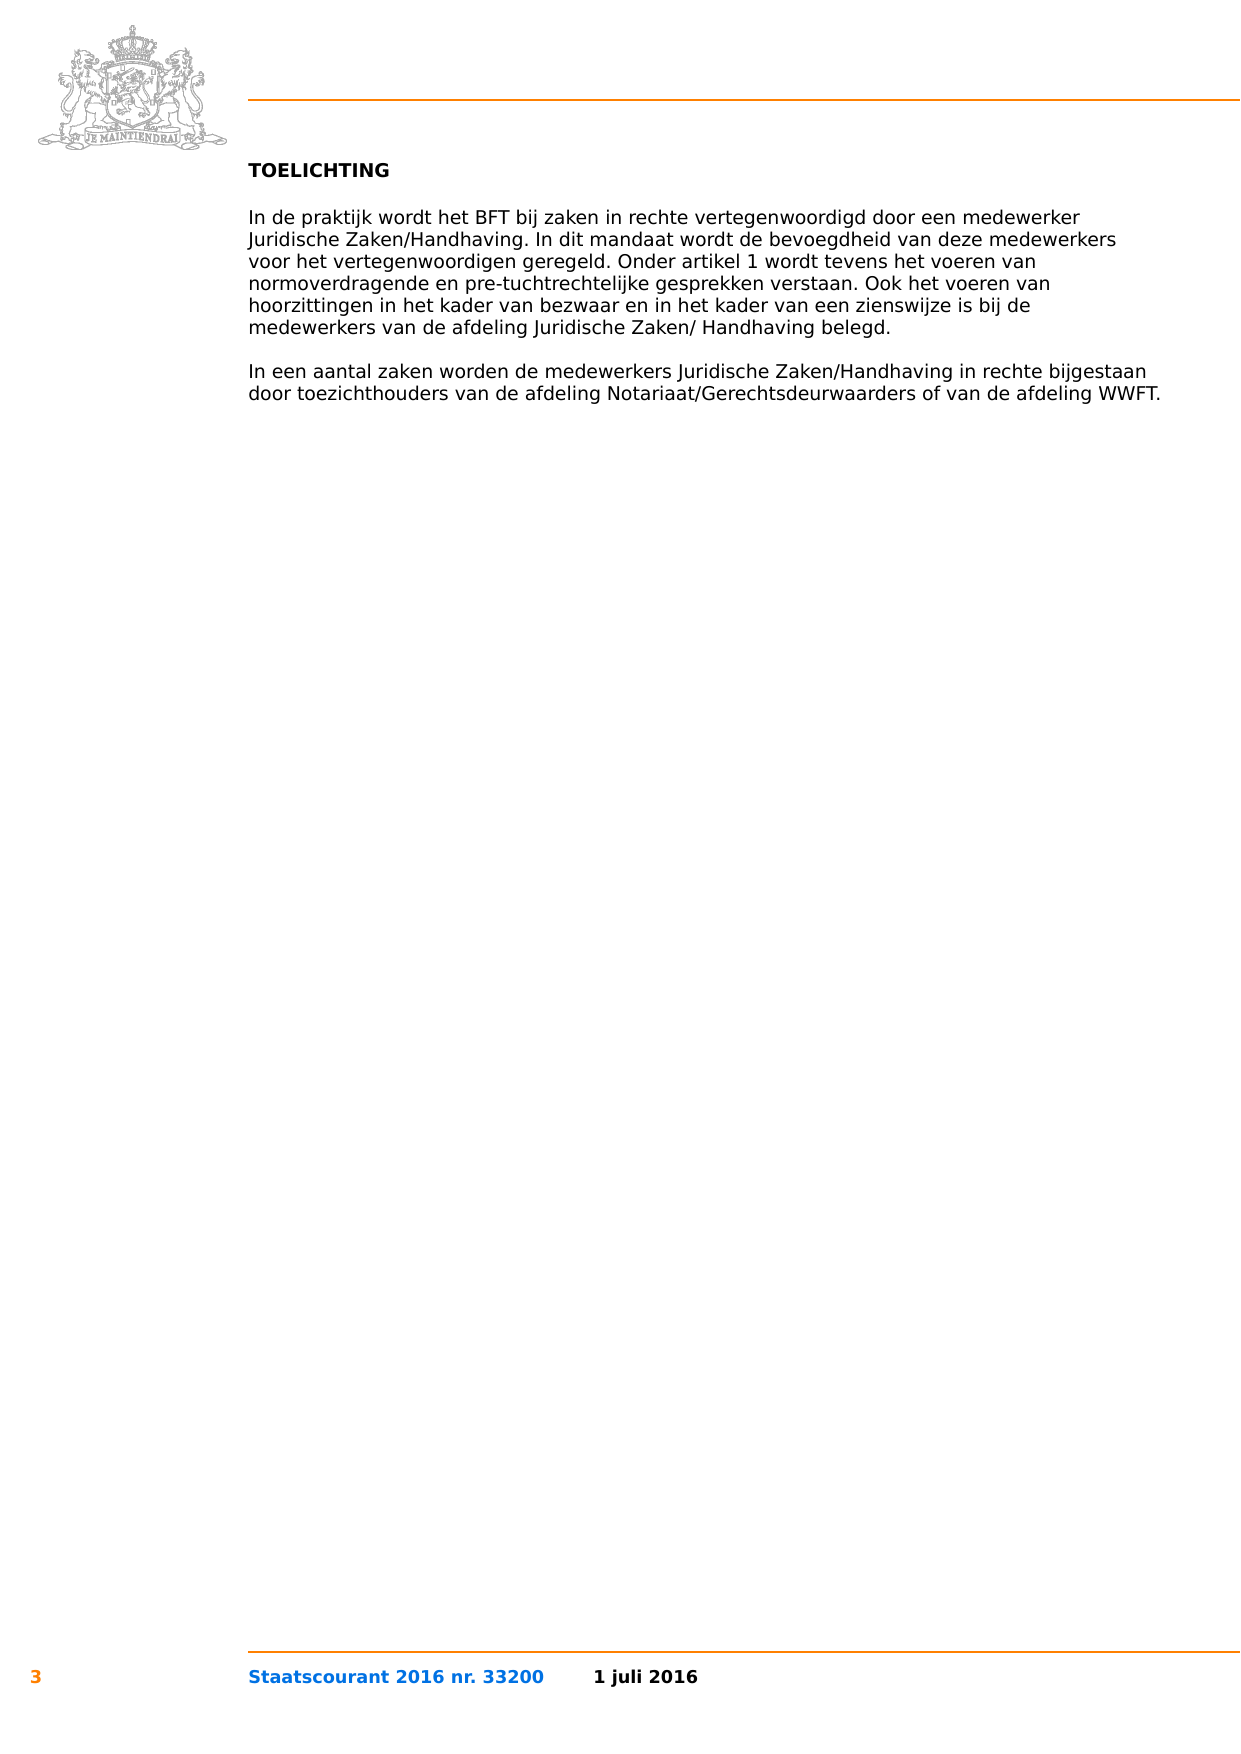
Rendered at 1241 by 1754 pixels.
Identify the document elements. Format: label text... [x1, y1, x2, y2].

text In de praktijk wordt het BFT bij zaken in rechte vertegenwoordigd door een medewerker Juridische Zaken/Handhaving. In dit mandaat wordt de bevoegdheid van deze medewerkers voor het vertegenwoordigen geregeld. Onder artikel 1 wordt tevens het voeren van normoverdragende en pre-tuchtrechtelijke gesprekken verstaan. Ook het voeren van hoorzittingen in het kader van bezwaar en in het kader van een zienswijze is bij de medewerkers van de afdeling Juridische Zaken/ Handhaving belegd. [248, 207, 1163, 339]
subtitle TOELICHTING [248, 160, 1163, 182]
picture [38, 25, 227, 150]
text In een aantal zaken worden de medewerkers Juridische Zaken/Handhaving in rechte bijgestaan door toezichthouders van de afdeling Notariaat/Gerechtsdeurwaarders of van de afdeling WWFT. [248, 361, 1163, 404]
